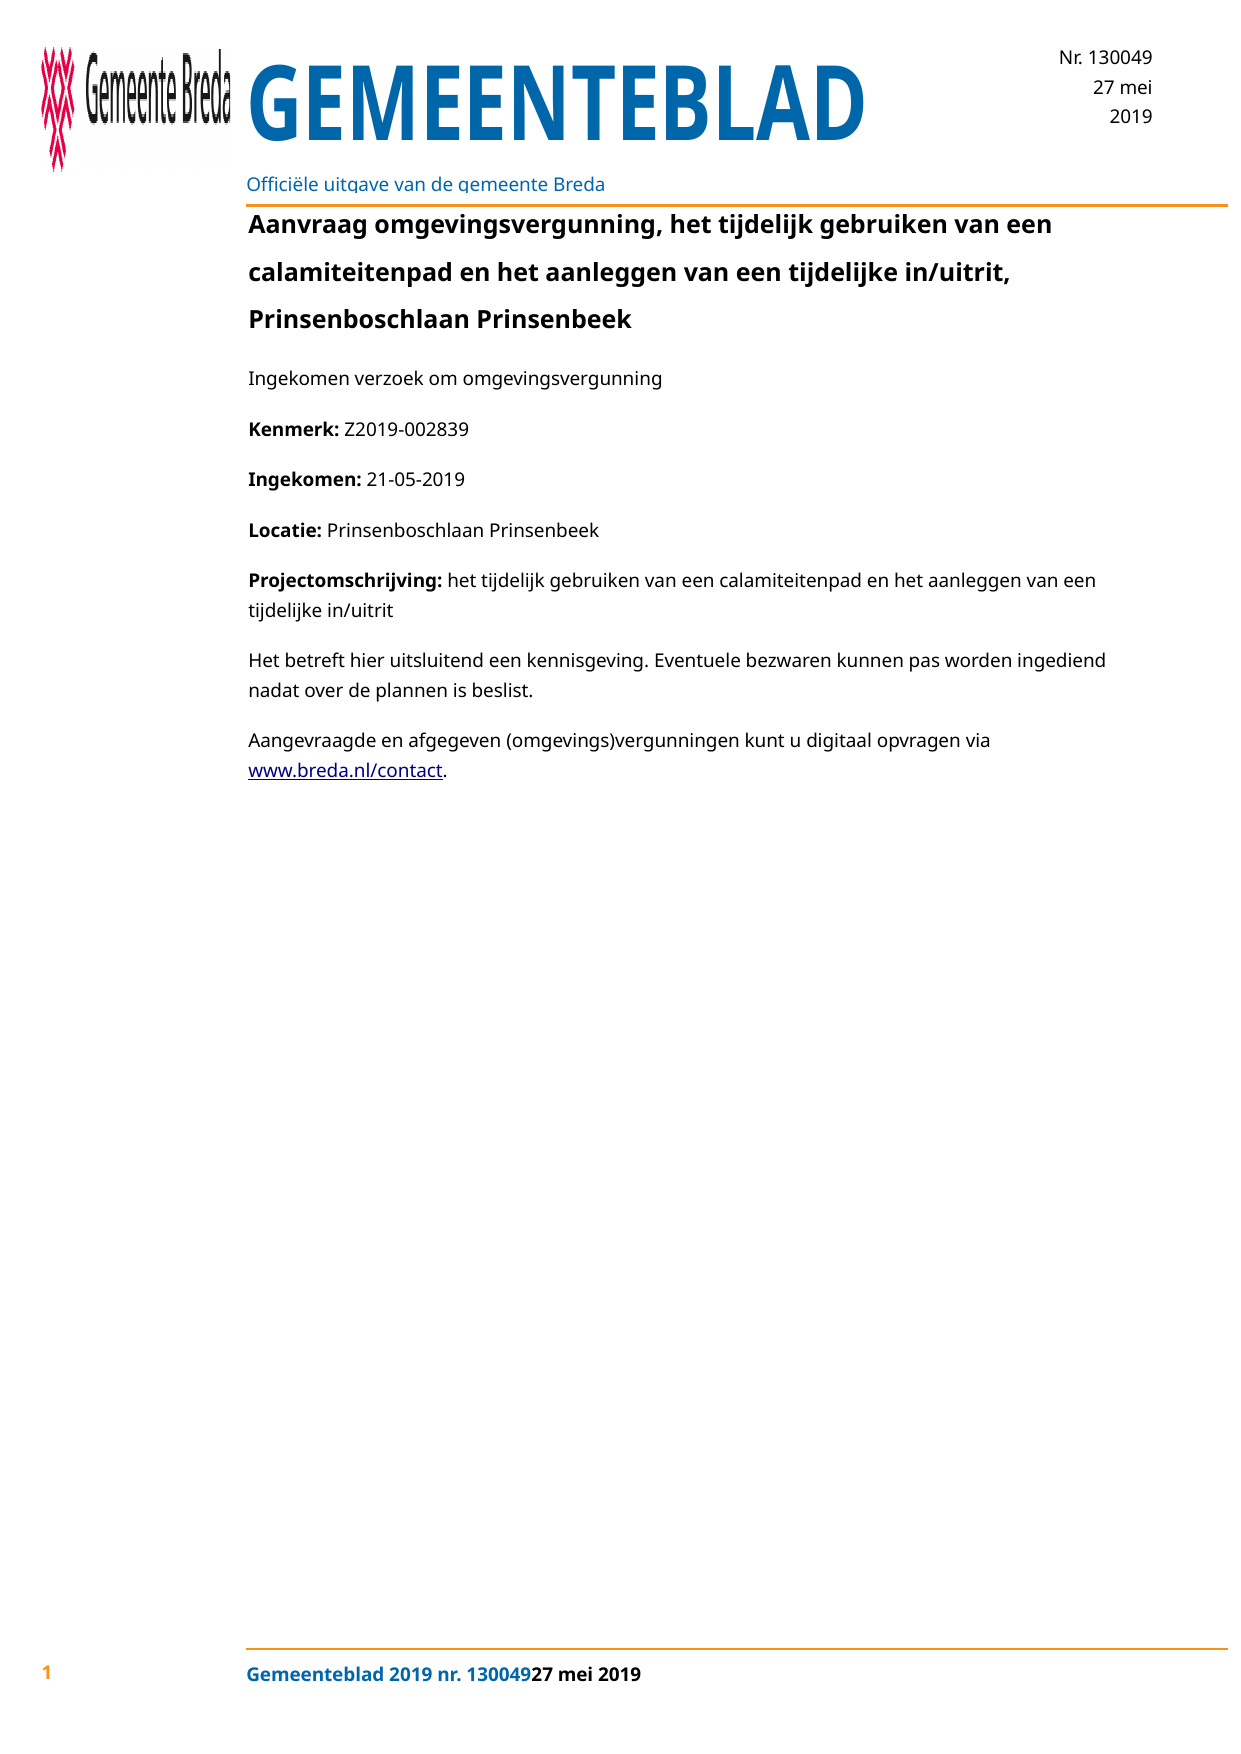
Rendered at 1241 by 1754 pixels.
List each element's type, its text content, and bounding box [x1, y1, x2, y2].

text Kenmerk: Z2019-002839 [248, 416, 1152, 442]
picture [41, 47, 231, 172]
text Het betreft hier uitsluitend een kennisgeving. Eventuele bezwaren kunnen pas worden ingediend nadat over de plannen is beslist. [248, 647, 1152, 702]
text Ingekomen verzoek om omgevingsvergunning [248, 366, 1152, 391]
text Aanvraag omgevingsvergunning, het tijdelijk gebruiken van een calamiteitenpad en het aanleggen van een tijdelijke in/uitrit, Prinsenboschlaan Prinsenbeek [248, 207, 1152, 336]
text Aangevraagde en afgegeven (omgevings)vergunningen kunt u digitaal opvragen via www.breda.nl/contact. [248, 727, 1152, 782]
text Locatie: Prinsenboschlaan Prinsenbeek [248, 517, 1152, 542]
text Ingekomen: 21-05-2019 [248, 466, 1152, 492]
text Projectomschrijving: het tijdelijk gebruiken van een calamiteitenpad en het aanleggen van een tijdelijke in/uitrit [248, 567, 1152, 622]
